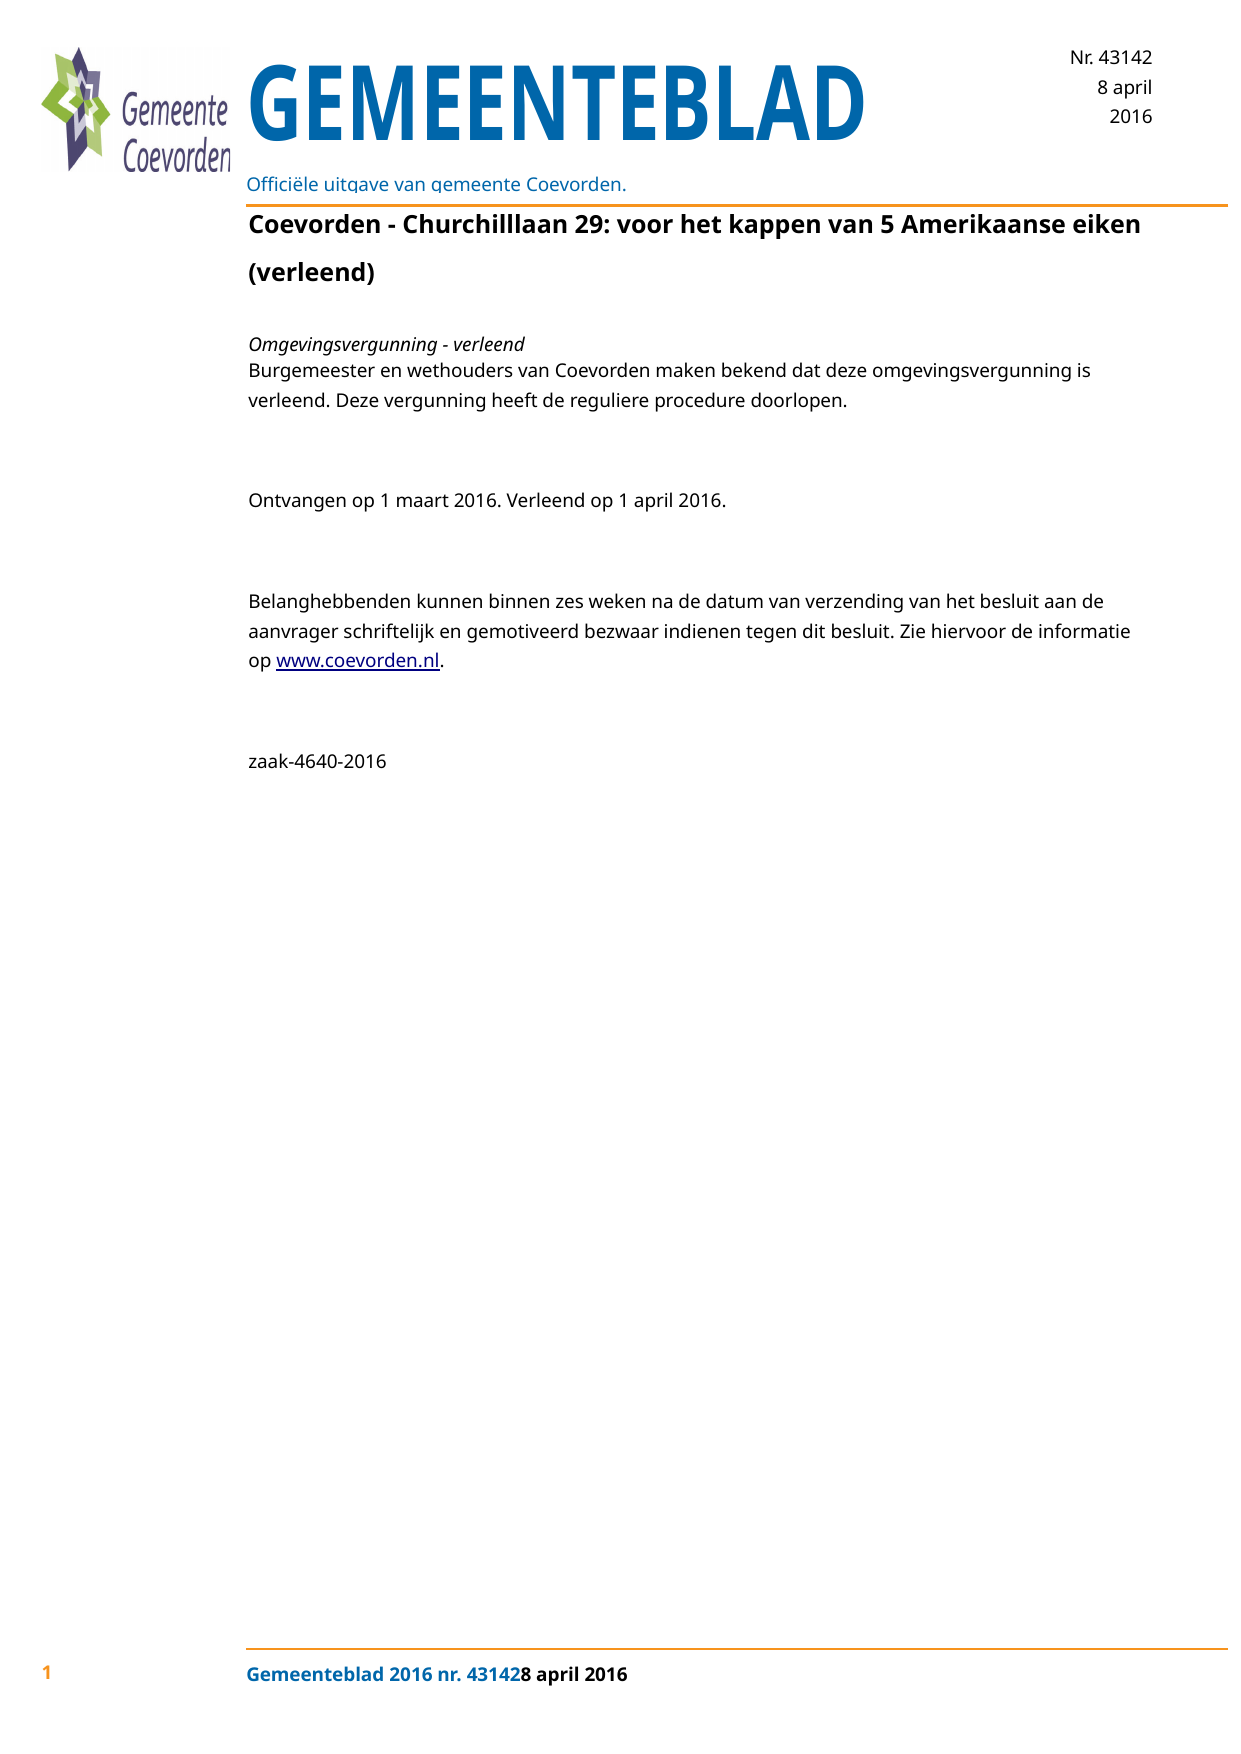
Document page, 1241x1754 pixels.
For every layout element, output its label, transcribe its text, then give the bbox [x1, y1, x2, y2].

text Ontvangen op 1 maart 2016. Verleend op 1 april 2016. [248, 488, 1152, 513]
text Burgemeester en wethouders van Coevorden maken bekend dat deze omgevingsvergunning is verleend. Deze vergunning heeft de reguliere procedure doorlopen. [248, 357, 1152, 412]
text Belanghebbenden kunnen binnen zes weken na de datum van verzending van het besluit aan de aanvrager schriftelijk en gemotiveerd bezwaar indienen tegen dit besluit. Zie hiervoor de informatie op www.coevorden.nl. [248, 588, 1152, 673]
text Omgevingsvergunning - verleend [248, 331, 1152, 357]
text Coevorden - Churchilllaan 29: voor het kappen van 5 Amerikaanse eiken (verleend) [248, 207, 1152, 288]
picture [41, 47, 231, 172]
text zaak-4640-2016 [248, 748, 1152, 774]
